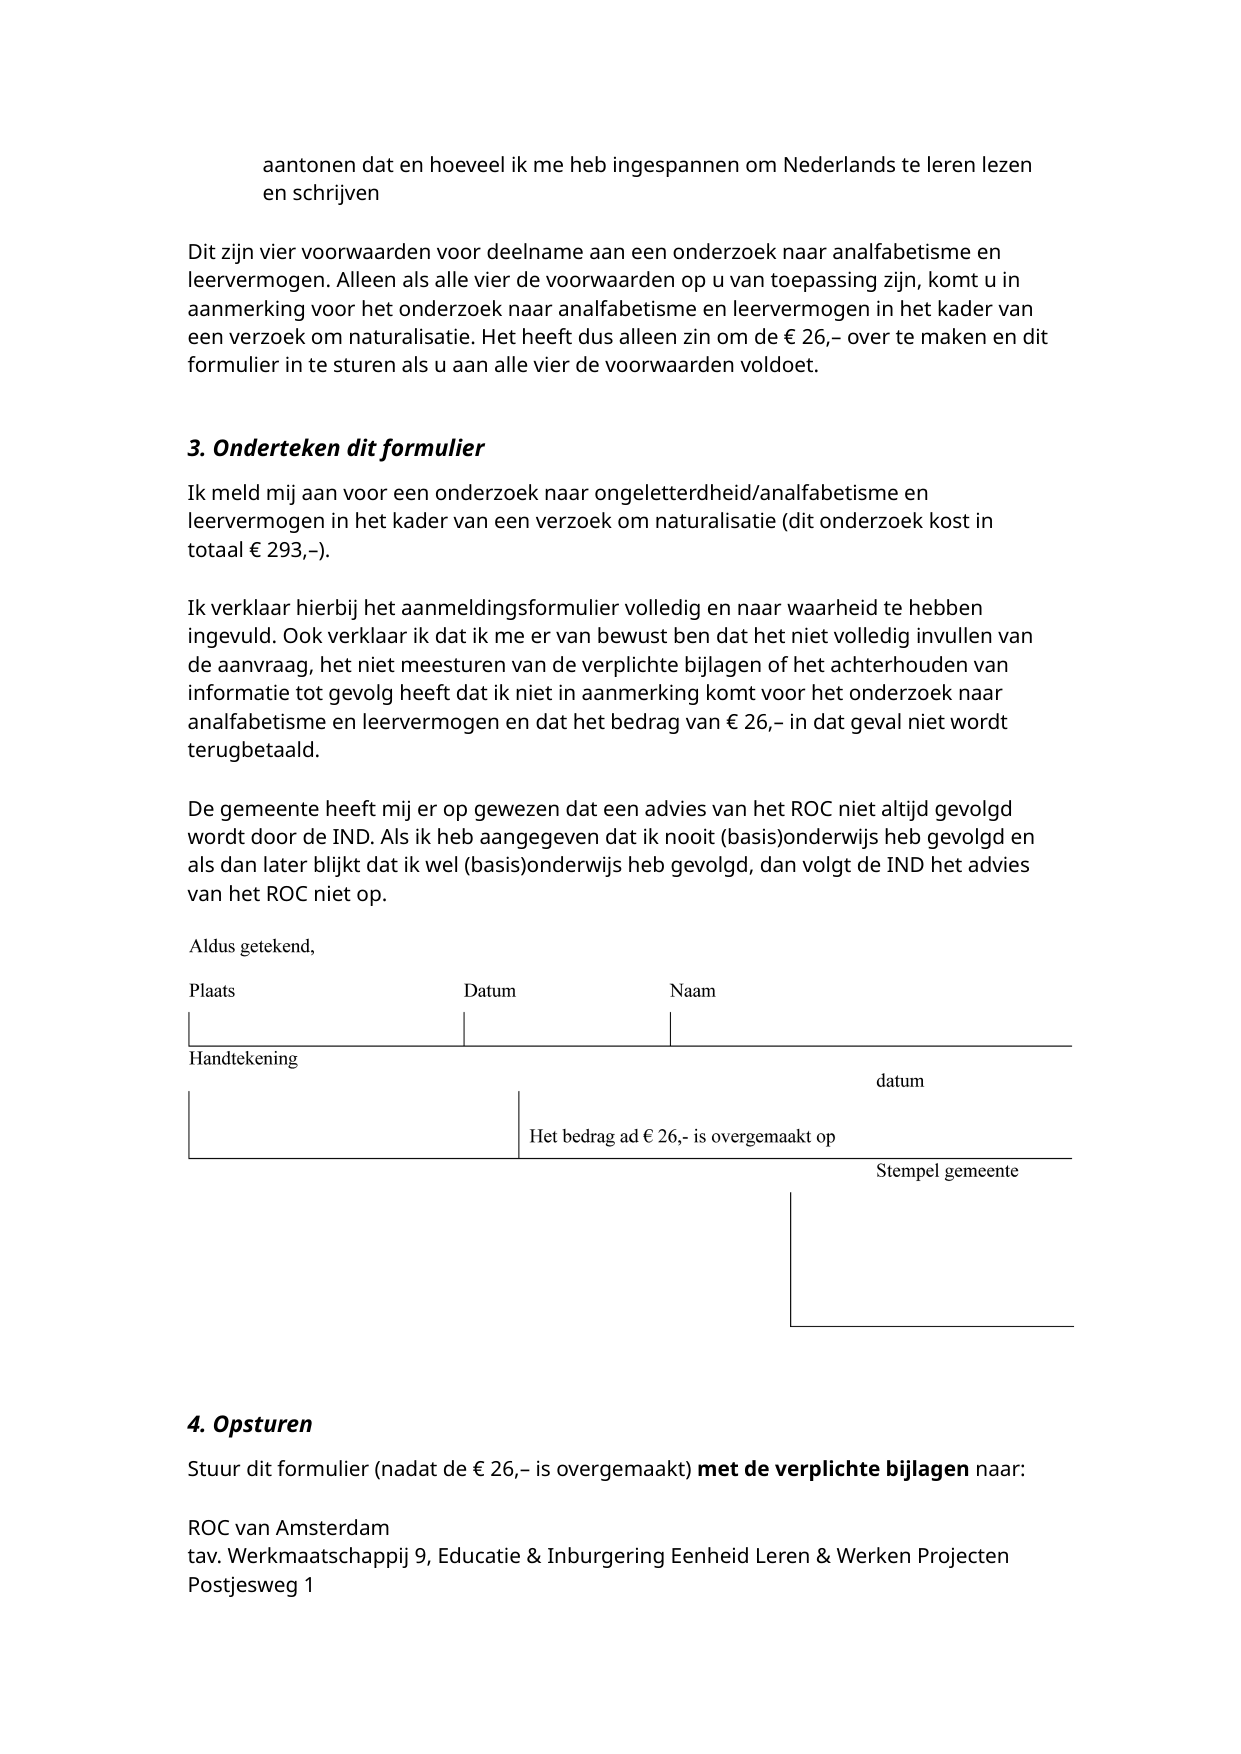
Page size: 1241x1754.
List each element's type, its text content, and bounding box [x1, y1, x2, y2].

text ROC van Amsterdam [187, 1513, 1053, 1541]
list aantonen dat en hoeveel ik me heb ingespannen om Nederlands te leren lezen en schrijven [187, 150, 1053, 207]
subtitle 4. Opsturen [187, 1408, 1053, 1439]
text tav. Werkmaatschappij 9, Educatie & Inburgering Eenheid Leren & Werken Projecten [187, 1541, 1053, 1570]
text De gemeente heeft mij er op gewezen dat een advies van het ROC niet altijd gevolgd wordt door de IND. Als ik heb aangegeven dat ik nooit (basis)onderwijs heb gevolgd en als dan later blijkt dat ik wel (basis)onderwijs heb gevolgd, dan volgt de IND het advies van het ROC niet op. [187, 794, 1053, 907]
text Dit zijn vier voorwaarden voor deelname aan een onderzoek naar analfabetisme en leervermogen. Alleen als alle vier de voorwaarden op u van toepassing zijn, komt u in aanmerking voor het onderzoek naar analfabetisme en leervermogen in het kader van een verzoek om naturalisatie. Het heeft dus alleen zin om de € 26,– over te maken en dit formulier in te sturen als u aan alle vier de voorwaarden voldoet. [187, 237, 1053, 379]
text Postjesweg 1 [187, 1570, 1053, 1598]
subtitle 3. Onderteken dit formulier [187, 432, 1053, 463]
text Ik verklaar hierbij het aanmeldingsformulier volledig en naar waarheid te hebben ingevuld. Ook verklaar ik dat ik me er van bewust ben dat het niet volledig invullen van de aanvraag, het niet meesturen van de verplichte bijlagen of het achterhouden van informatie tot gevolg heeft dat ik niet in aanmerking komt voor het onderzoek naar analfabetisme en leervermogen en dat het bedrag van € 26,– in dat geval niet wordt terugbetaald. [187, 593, 1053, 764]
text Ik meld mij aan voor een onderzoek naar ongeletterdheid/analfabetisme en leervermogen in het kader van een verzoek om naturalisatie (dit onderzoek kost in totaal € 293,–). [187, 478, 1053, 563]
text Stuur dit formulier (nadat de € 26,– is overgemaakt) met de verplichte bijlagen naar: [187, 1454, 1053, 1483]
picture [187, 937, 1075, 1328]
